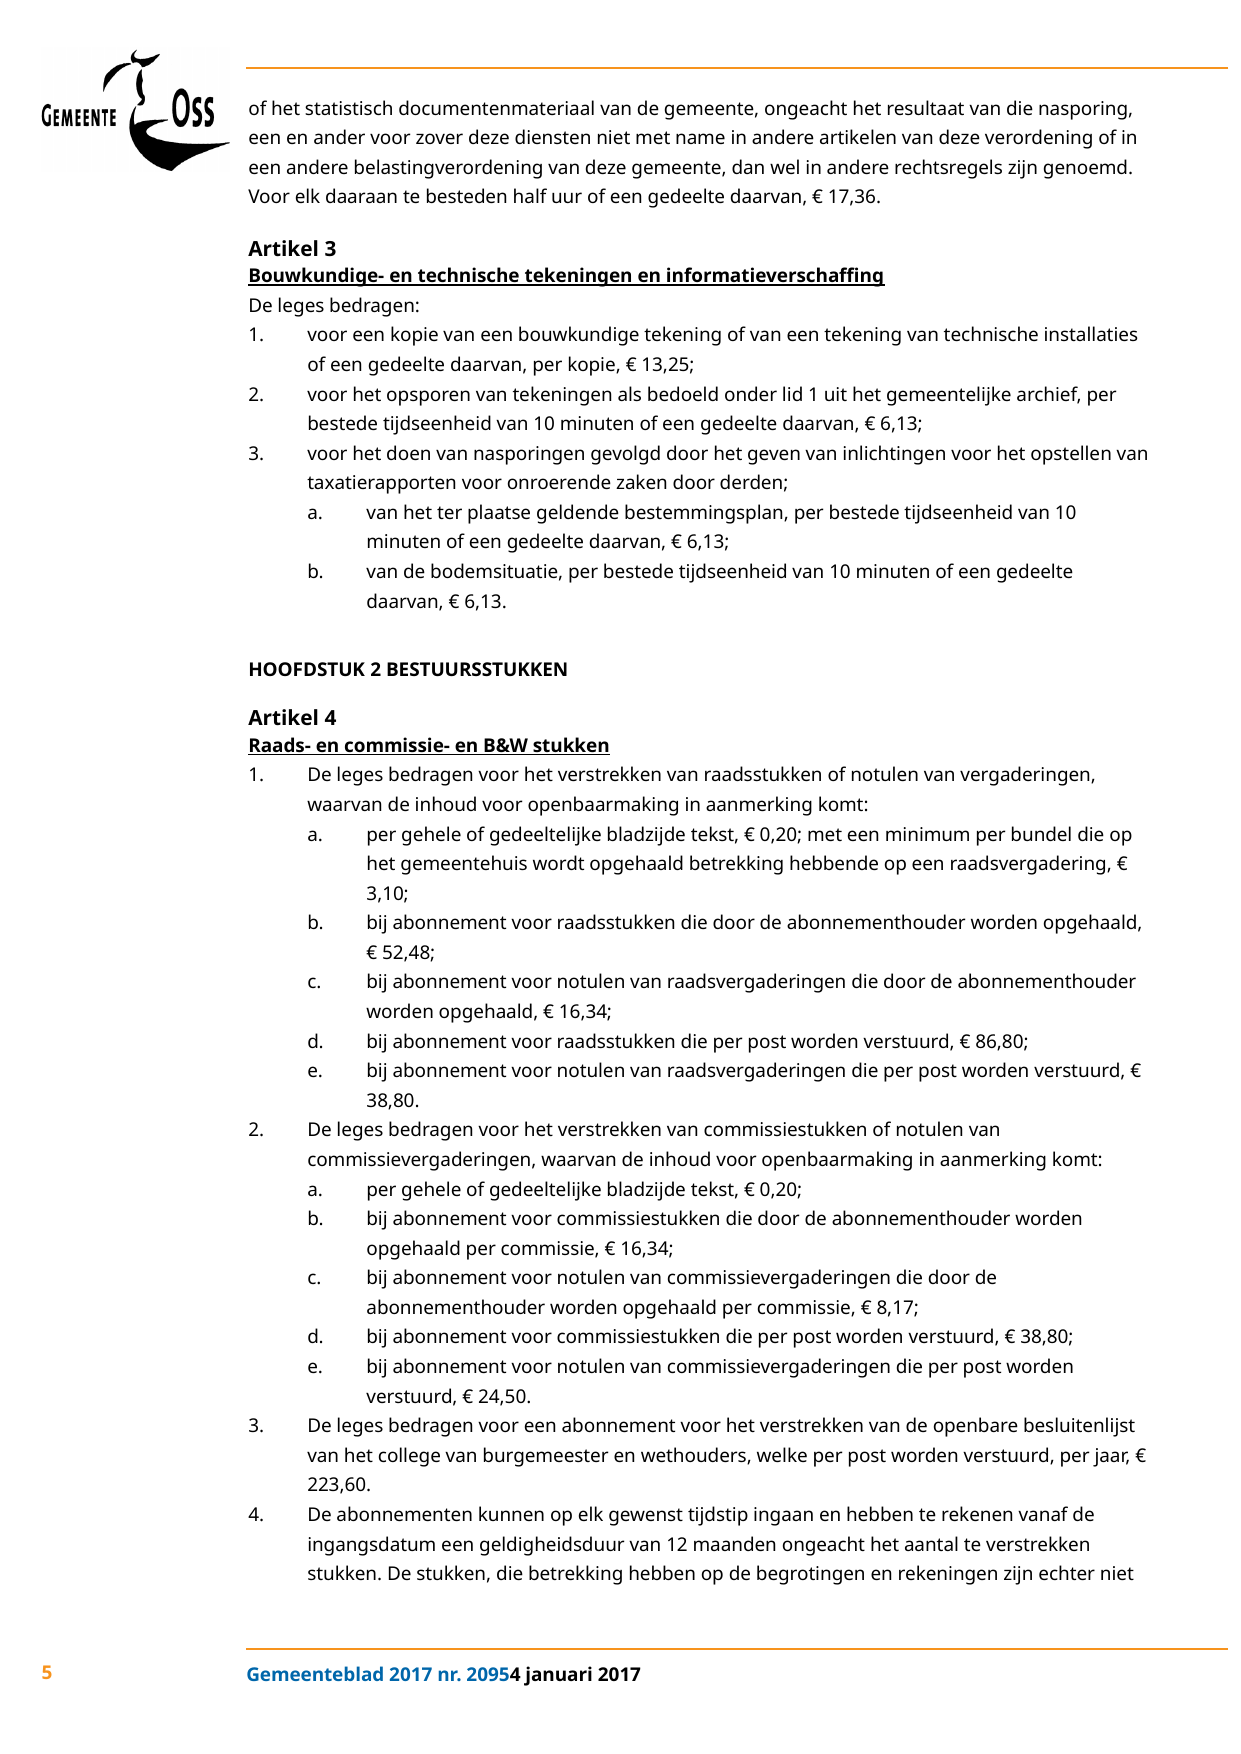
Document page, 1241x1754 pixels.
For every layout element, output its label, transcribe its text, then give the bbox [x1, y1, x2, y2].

list De leges bedragen voor het verstrekken van raadsstukken of notulen van vergaderingen, waarvan de inhoud voor openbaarmaking in aanmerking komt: [248, 762, 1152, 817]
list voor het doen van nasporingen gevolgd door het geven van inlichtingen voor het opstellen van taxatierapporten voor onroerende zaken door derden; [248, 440, 1152, 495]
list per gehele of gedeeltelijke bladzijde tekst, € 0,20; met een minimum per bundel die op het gemeentehuis wordt opgehaald betrekking hebbende op een raadsvergadering, € 3,10; [307, 821, 1152, 906]
text HOOFDSTUK 2 BESTUURSSTUKKEN [248, 654, 1152, 683]
list bij abonnement voor notulen van raadsvergaderingen die door de abonnementhouder worden opgehaald, € 16,34; [307, 969, 1152, 1024]
text Raads- en commissie- en B&W stukken [248, 732, 1152, 758]
list bij abonnement voor raadsstukken die per post worden verstuurd, € 86,80; [307, 1028, 1152, 1053]
list bij abonnement voor commissiestukken die door de abonnementhouder worden opgehaald per commissie, € 16,34; [307, 1205, 1152, 1261]
list voor een kopie van een bouwkundige tekening of van een tekening van technische installaties of een gedeelte daarvan, per kopie, € 13,25; [248, 322, 1152, 377]
list bij abonnement voor notulen van commissievergaderingen die door de abonnementhouder worden opgehaald per commissie, € 8,17; [307, 1264, 1152, 1320]
picture [41, 47, 231, 172]
list bij abonnement voor raadsstukken die door de abonnementhouder worden opgehaald, € 52,48; [307, 909, 1152, 965]
list bij abonnement voor notulen van raadsvergaderingen die per post worden verstuurd, € 38,80. [307, 1057, 1152, 1113]
list De leges bedragen voor het verstrekken van commissiestukken of notulen van commissievergaderingen, waarvan de inhoud voor openbaarmaking in aanmerking komt: [248, 1117, 1152, 1172]
text De leges bedragen: [248, 292, 1152, 318]
list van de bodemsituatie, per bestede tijdseenheid van 10 minuten of een gedeelte daarvan, € 6,13. [307, 558, 1152, 613]
list bij abonnement voor notulen van commissievergaderingen die per post worden verstuurd, € 24,50. [307, 1353, 1152, 1408]
text Bouwkundige- en technische tekeningen en informatieverschaffing [248, 262, 1152, 288]
list De leges bedragen voor een abonnement voor het verstrekken van de openbare besluitenlijst van het college van burgemeester en wethouders, welke per post worden verstuurd, per jaar, € 223,60. [248, 1412, 1152, 1497]
list De abonnementen kunnen op elk gewenst tijdstip ingaan en hebben te rekenen vanaf de ingangsdatum een geldigheidsduur van 12 maanden ongeacht het aantal te verstrekken stukken. De stukken, die betrekking hebben op de begrotingen en rekeningen zijn echter niet [248, 1501, 1152, 1586]
text Artikel 4 [248, 703, 1152, 732]
text Artikel 3 [248, 234, 1152, 262]
list per gehele of gedeeltelijke bladzijde tekst, € 0,20; [307, 1176, 1152, 1201]
list bij abonnement voor commissiestukken die per post worden verstuurd, € 38,80; [307, 1324, 1152, 1349]
text of het statistisch documentenmateriaal van de gemeente, ongeacht het resultaat van die nasporing, een en ander voor zover deze diensten niet met name in andere artikelen van deze verordening of in een andere belastingverordening van deze gemeente, dan wel in andere rechtsregels zijn genoemd. Voor elk daaraan te besteden half uur of een gedeelte daarvan, € 17,36. [248, 95, 1152, 209]
list voor het opsporen van tekeningen als bedoeld onder lid 1 uit het gemeentelijke archief, per bestede tijdseenheid van 10 minuten of een gedeelte daarvan, € 6,13; [248, 381, 1152, 436]
list van het ter plaatse geldende bestemmingsplan, per bestede tijdseenheid van 10 minuten of een gedeelte daarvan, € 6,13; [307, 499, 1152, 554]
